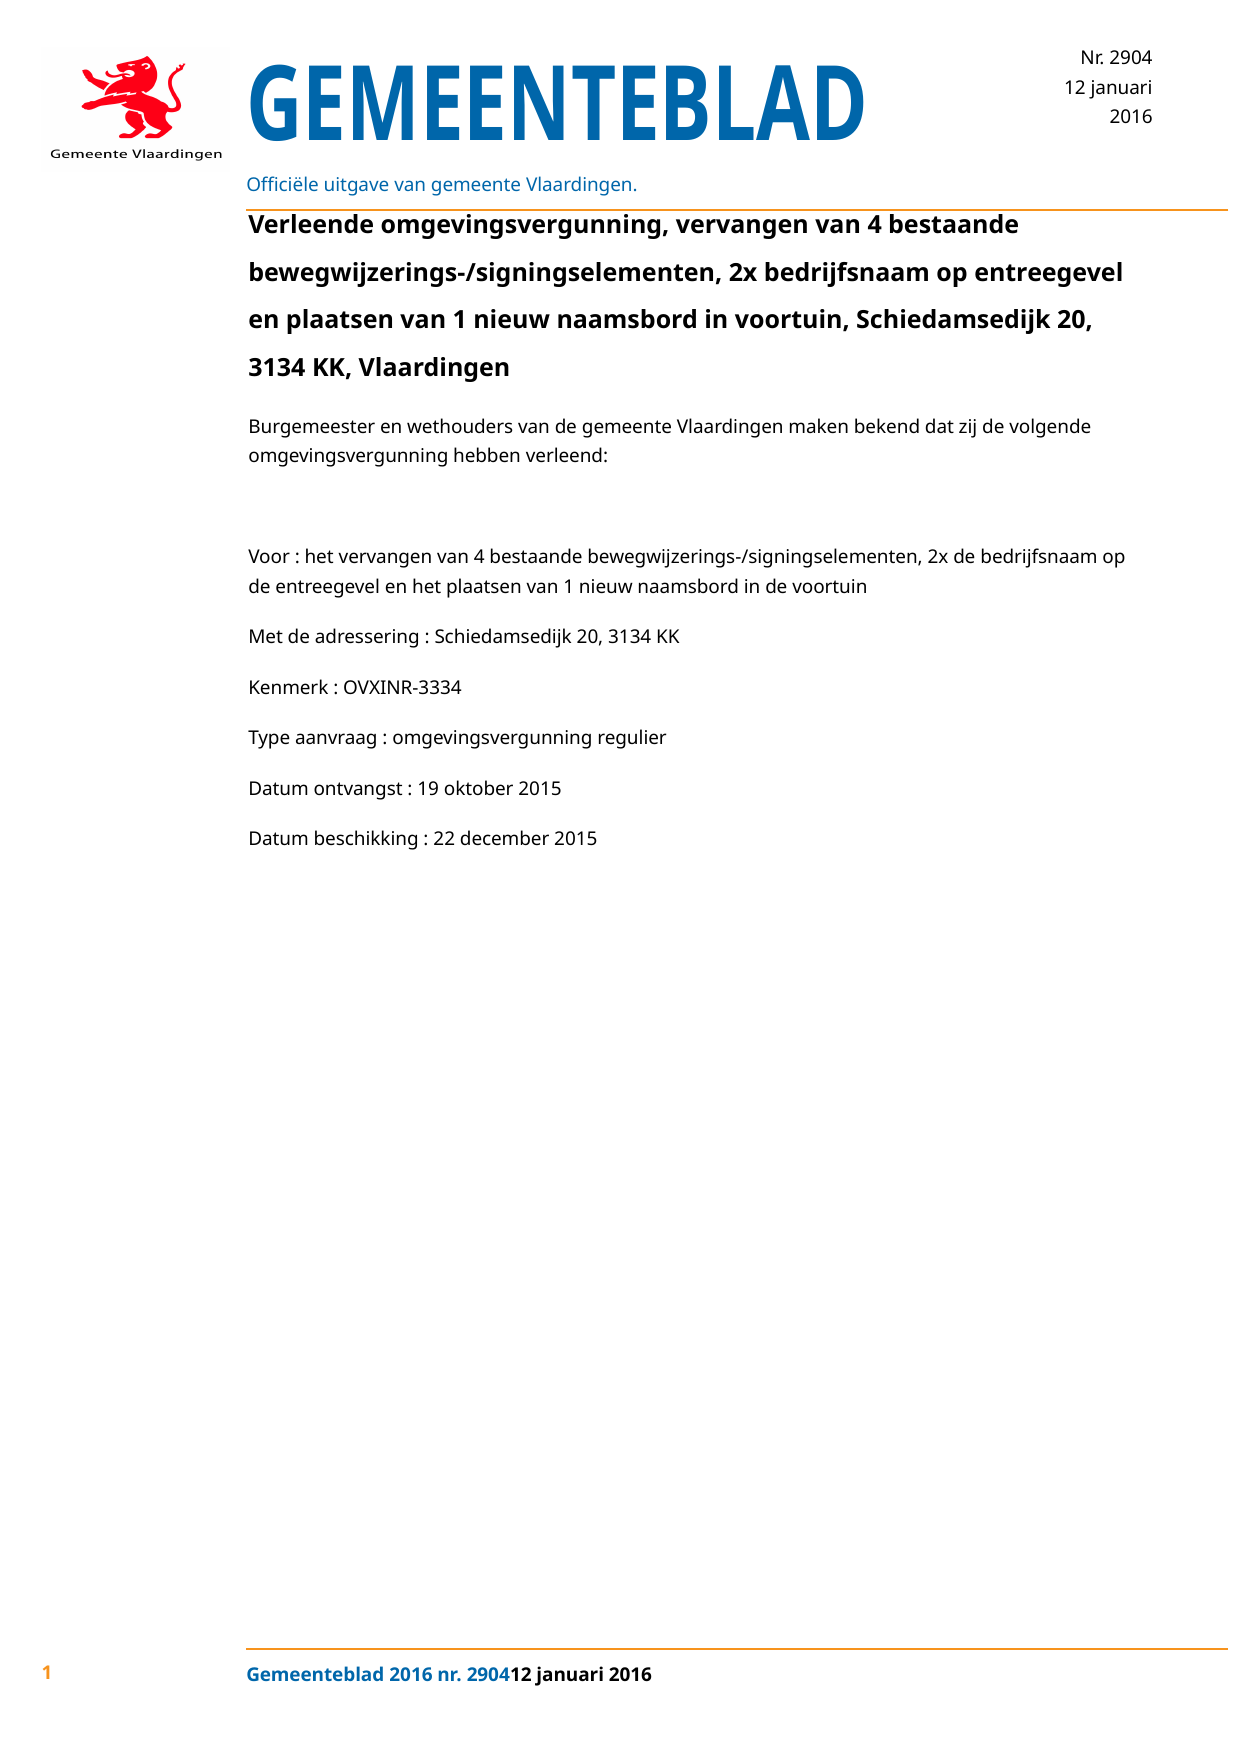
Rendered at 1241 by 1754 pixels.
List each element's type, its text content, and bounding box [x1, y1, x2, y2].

text Datum ontvangst : 19 oktober 2015 [248, 775, 1152, 801]
text Voor : het vervangen van 4 bestaande bewegwijzerings-/signingselementen, 2x de bedrijfsnaam op de entreegevel en het plaatsen van 1 nieuw naamsbord in de voortuin [248, 543, 1152, 599]
text Kenmerk : OVXINR-3334 [248, 674, 1152, 700]
picture [41, 47, 231, 172]
text Datum beschikking : 22 december 2015 [248, 825, 1152, 851]
text Verleende omgevingsvergunning, vervangen van 4 bestaande bewegwijzerings-/signingselementen, 2x bedrijfsnaam op entreegevel en plaatsen van 1 nieuw naamsbord in voortuin, Schiedamsedijk 20, 3134 KK, Vlaardingen [248, 211, 1152, 384]
text Type aanvraag : omgevingsvergunning regulier [248, 724, 1152, 750]
text Burgemeester en wethouders van de gemeente Vlaardingen maken bekend dat zij de volgende omgevingsvergunning hebben verleend: [248, 413, 1152, 468]
text Met de adressering : Schiedamsedijk 20, 3134 KK [248, 623, 1152, 649]
